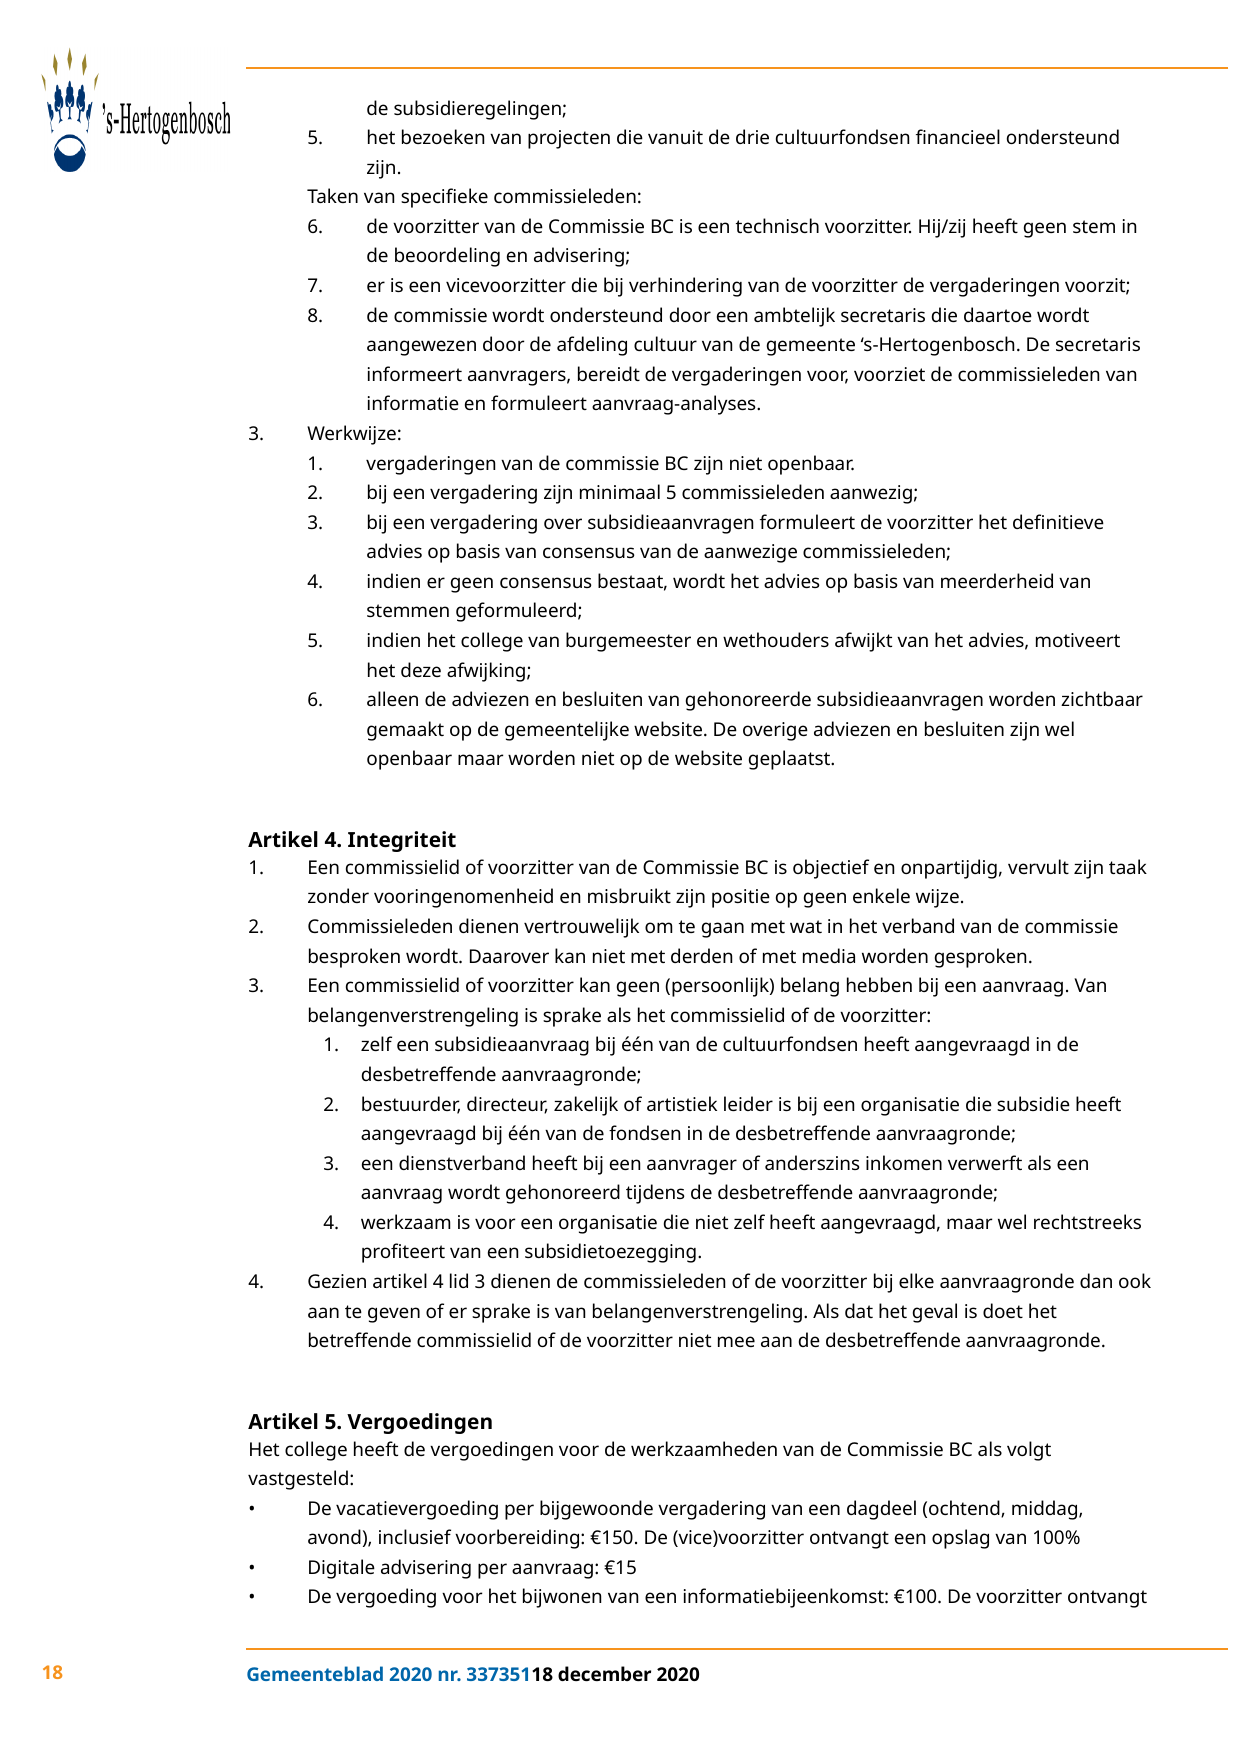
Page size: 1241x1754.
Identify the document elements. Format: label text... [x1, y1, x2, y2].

list werkzaam is voor een organisatie die niet zelf heeft aangevraagd, maar wel rechtstreeks profiteert van een subsidietoezegging. [323, 1209, 1152, 1264]
list Werkwijze: [248, 420, 1152, 446]
list indien er geen consensus bestaat, wordt het advies op basis van meerderheid van stemmen geformuleerd; [307, 568, 1152, 623]
list Digitale advisering per aanvraag: €15 [248, 1554, 1152, 1580]
text Het college heeft de vergoedingen voor de werkzaamheden van de Commissie BC als volgt vastgesteld: [248, 1436, 1152, 1491]
list zelf een subsidieaanvraag bij één van de cultuurfondsen heeft aangevraagd in de desbetreffende aanvraagronde; [323, 1032, 1152, 1087]
list De vacatievergoeding per bijgewoonde vergadering van een dagdeel (ochtend, middag, avond), inclusief voorbereiding: €150. De (vice)voorzitter ontvangt een opslag van 100% [248, 1495, 1152, 1550]
list alleen de adviezen en besluiten van gehonoreerde subsidieaanvragen worden zichtbaar gemaakt op de gemeentelijke website. De overige adviezen en besluiten zijn wel openbaar maar worden niet op de website geplaatst. [307, 686, 1152, 771]
list Een commissielid of voorzitter kan geen (persoonlijk) belang hebben bij een aanvraag. Van belangenverstrengeling is sprake als het commissielid of de voorzitter: [248, 972, 1152, 1028]
list het bezoeken van projecten die vanuit de drie cultuurfondsen financieel ondersteund zijn. [307, 124, 1152, 180]
picture [41, 47, 231, 172]
list Gezien artikel 4 lid 3 dienen de commissieleden of de voorzitter bij elke aanvraagronde dan ook aan te geven of er sprake is van belangenverstrengeling. Als dat het geval is doet het betreffende commissielid of de voorzitter niet mee aan de desbetreffende aanvraagronde. [248, 1268, 1152, 1353]
list bestuurder, directeur, zakelijk of artistiek leider is bij een organisatie die subsidie heeft aangevraagd bij één van de fondsen in de desbetreffende aanvraagronde; [323, 1091, 1152, 1146]
list Commissieleden dienen vertrouwelijk om te gaan met wat in het verband van de commissie besproken wordt. Daarover kan niet met derden of met media worden gesproken. [248, 913, 1152, 968]
list indien het college van burgemeester en wethouders afwijkt van het advies, motiveert het deze afwijking; [307, 627, 1152, 683]
list Taken van specifieke commissieleden: [248, 183, 1152, 209]
list bij een vergadering zijn minimaal 5 commissieleden aanwezig; [307, 479, 1152, 505]
list de subsidieregelingen; [307, 95, 1152, 121]
list De vergoeding voor het bijwonen van een informatiebijeenkomst: €100. De voorzitter ontvangt [248, 1584, 1152, 1609]
list de commissie wordt ondersteund door een ambtelijk secretaris die daartoe wordt aangewezen door de afdeling cultuur van de gemeente ‘s-Hertogenbosch. De secretaris informeert aanvragers, bereidt de vergaderingen voor, voorziet de commissieleden van informatie en formuleert aanvraag-analyses. [307, 302, 1152, 416]
text Artikel 4. Integriteit [248, 826, 1152, 854]
list een dienstverband heeft bij een aanvrager of anderszins inkomen verwerft als een aanvraag wordt gehonoreerd tijdens de desbetreffende aanvraagronde; [323, 1150, 1152, 1205]
text Artikel 5. Vergoedingen [248, 1407, 1152, 1436]
list bij een vergadering over subsidieaanvragen formuleert de voorzitter het definitieve advies op basis van consensus van de aanwezige commissieleden; [307, 509, 1152, 564]
list de voorzitter van de Commissie BC is een technisch voorzitter. Hij/zij heeft geen stem in de beoordeling en advisering; [307, 213, 1152, 268]
list Een commissielid of voorzitter van de Commissie BC is objectief en onpartijdig, vervult zijn taak zonder vooringenomenheid en misbruikt zijn positie op geen enkele wijze. [248, 854, 1152, 909]
list er is een vicevoorzitter die bij verhindering van de voorzitter de vergaderingen voorzit; [307, 272, 1152, 298]
list vergaderingen van de commissie BC zijn niet openbaar. [307, 450, 1152, 476]
